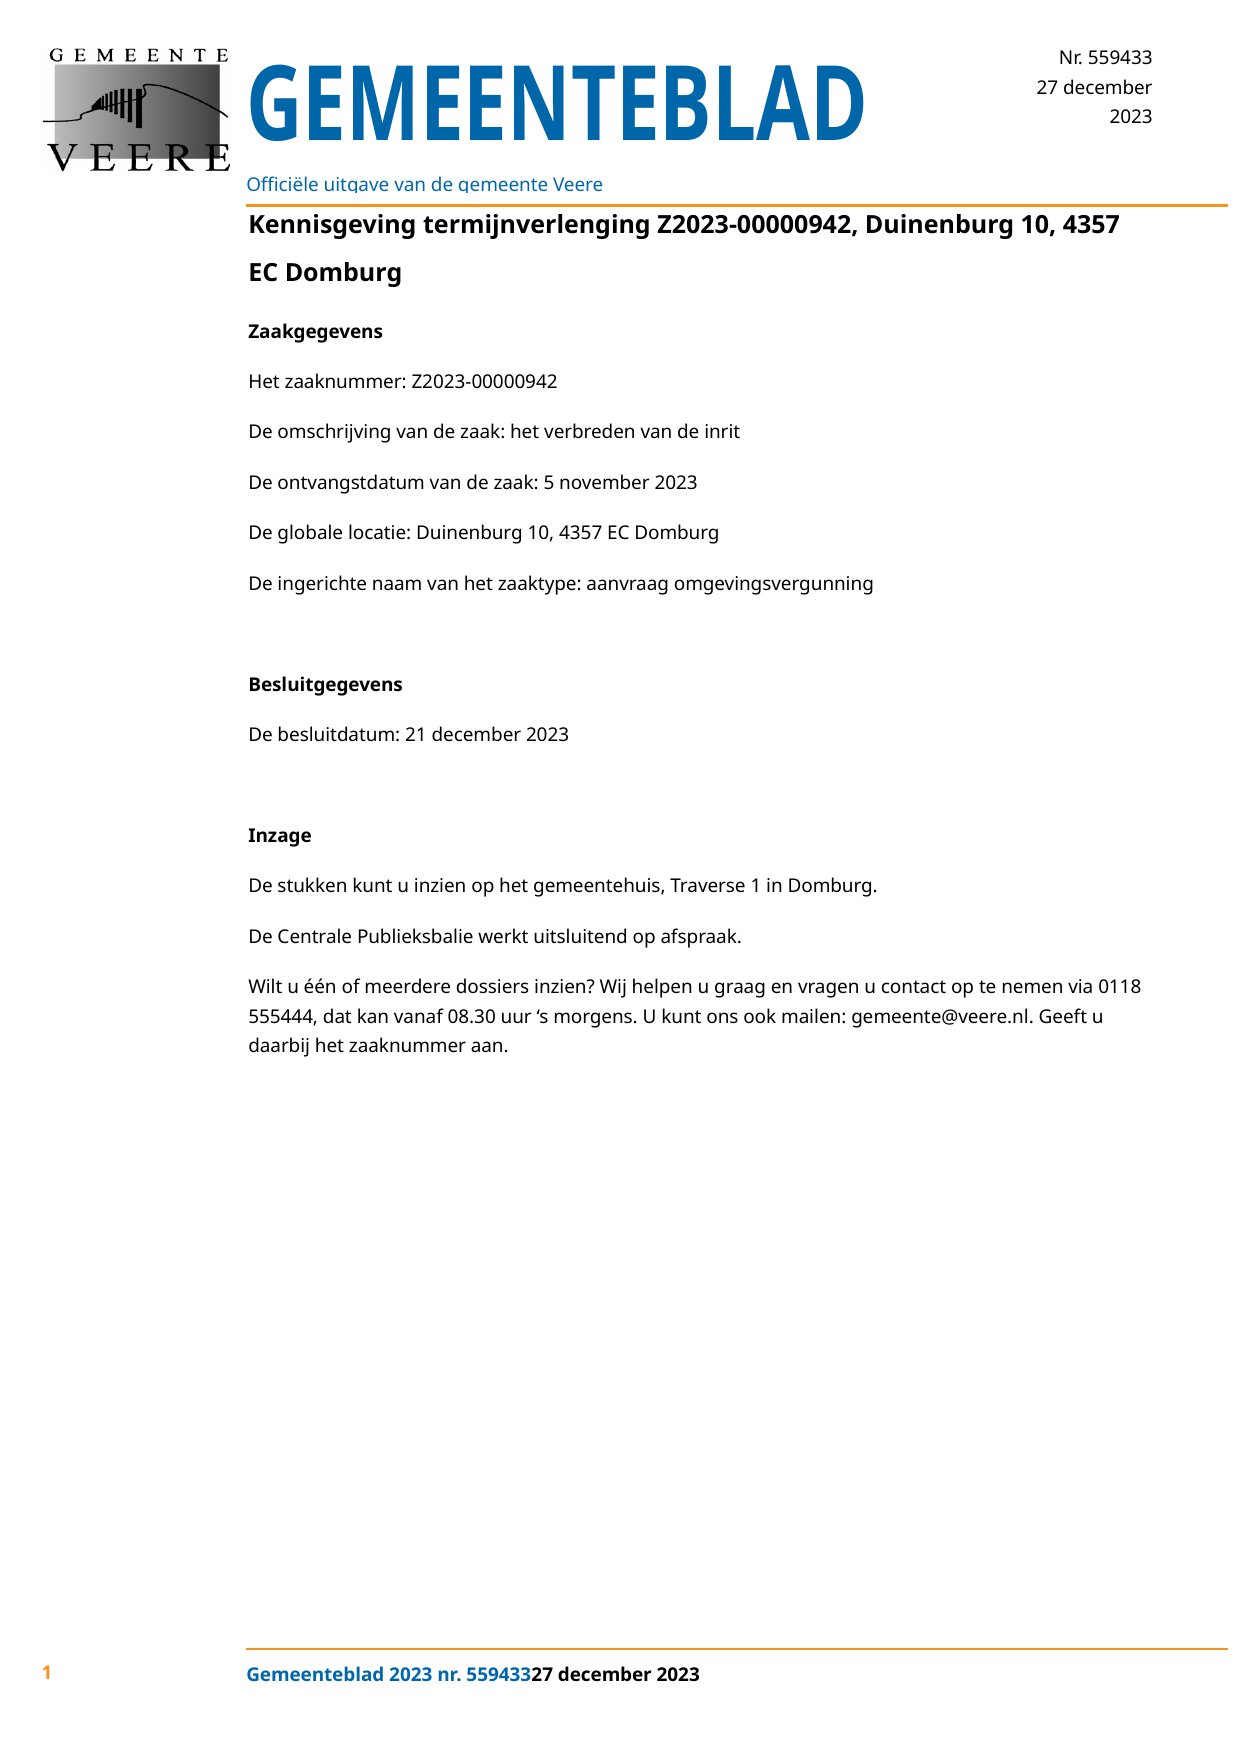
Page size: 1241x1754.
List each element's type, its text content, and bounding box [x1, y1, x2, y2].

picture [41, 47, 231, 172]
text Inzage [248, 822, 1152, 848]
text De omschrijving van de zaak: het verbreden van de inrit [248, 419, 1152, 444]
text Zaakgegevens [248, 318, 1152, 344]
text De ingerichte naam van het zaaktype: aanvraag omgevingsvergunning [248, 570, 1152, 596]
text De Centrale Publieksbalie werkt uitsluitend op afspraak. [248, 923, 1152, 949]
text Besluitgegevens [248, 671, 1152, 697]
text De stukken kunt u inzien op het gemeentehuis, Traverse 1 in Domburg. [248, 872, 1152, 898]
text Kennisgeving termijnverlenging Z2023-00000942, Duinenburg 10, 4357 EC Domburg [248, 207, 1152, 288]
text De globale locatie: Duinenburg 10, 4357 EC Domburg [248, 519, 1152, 545]
text Het zaaknummer: Z2023-00000942 [248, 368, 1152, 394]
text De besluitdatum: 21 december 2023 [248, 721, 1152, 747]
text Wilt u één of meerdere dossiers inzien? Wij helpen u graag en vragen u contact op te nemen via 0118 555444, dat kan vanaf 08.30 uur ‘s morgens. U kunt ons ook mailen: gemeente@veere.nl. Geeft u daarbij het zaaknummer aan. [248, 973, 1152, 1058]
text De ontvangstdatum van de zaak: 5 november 2023 [248, 469, 1152, 495]
